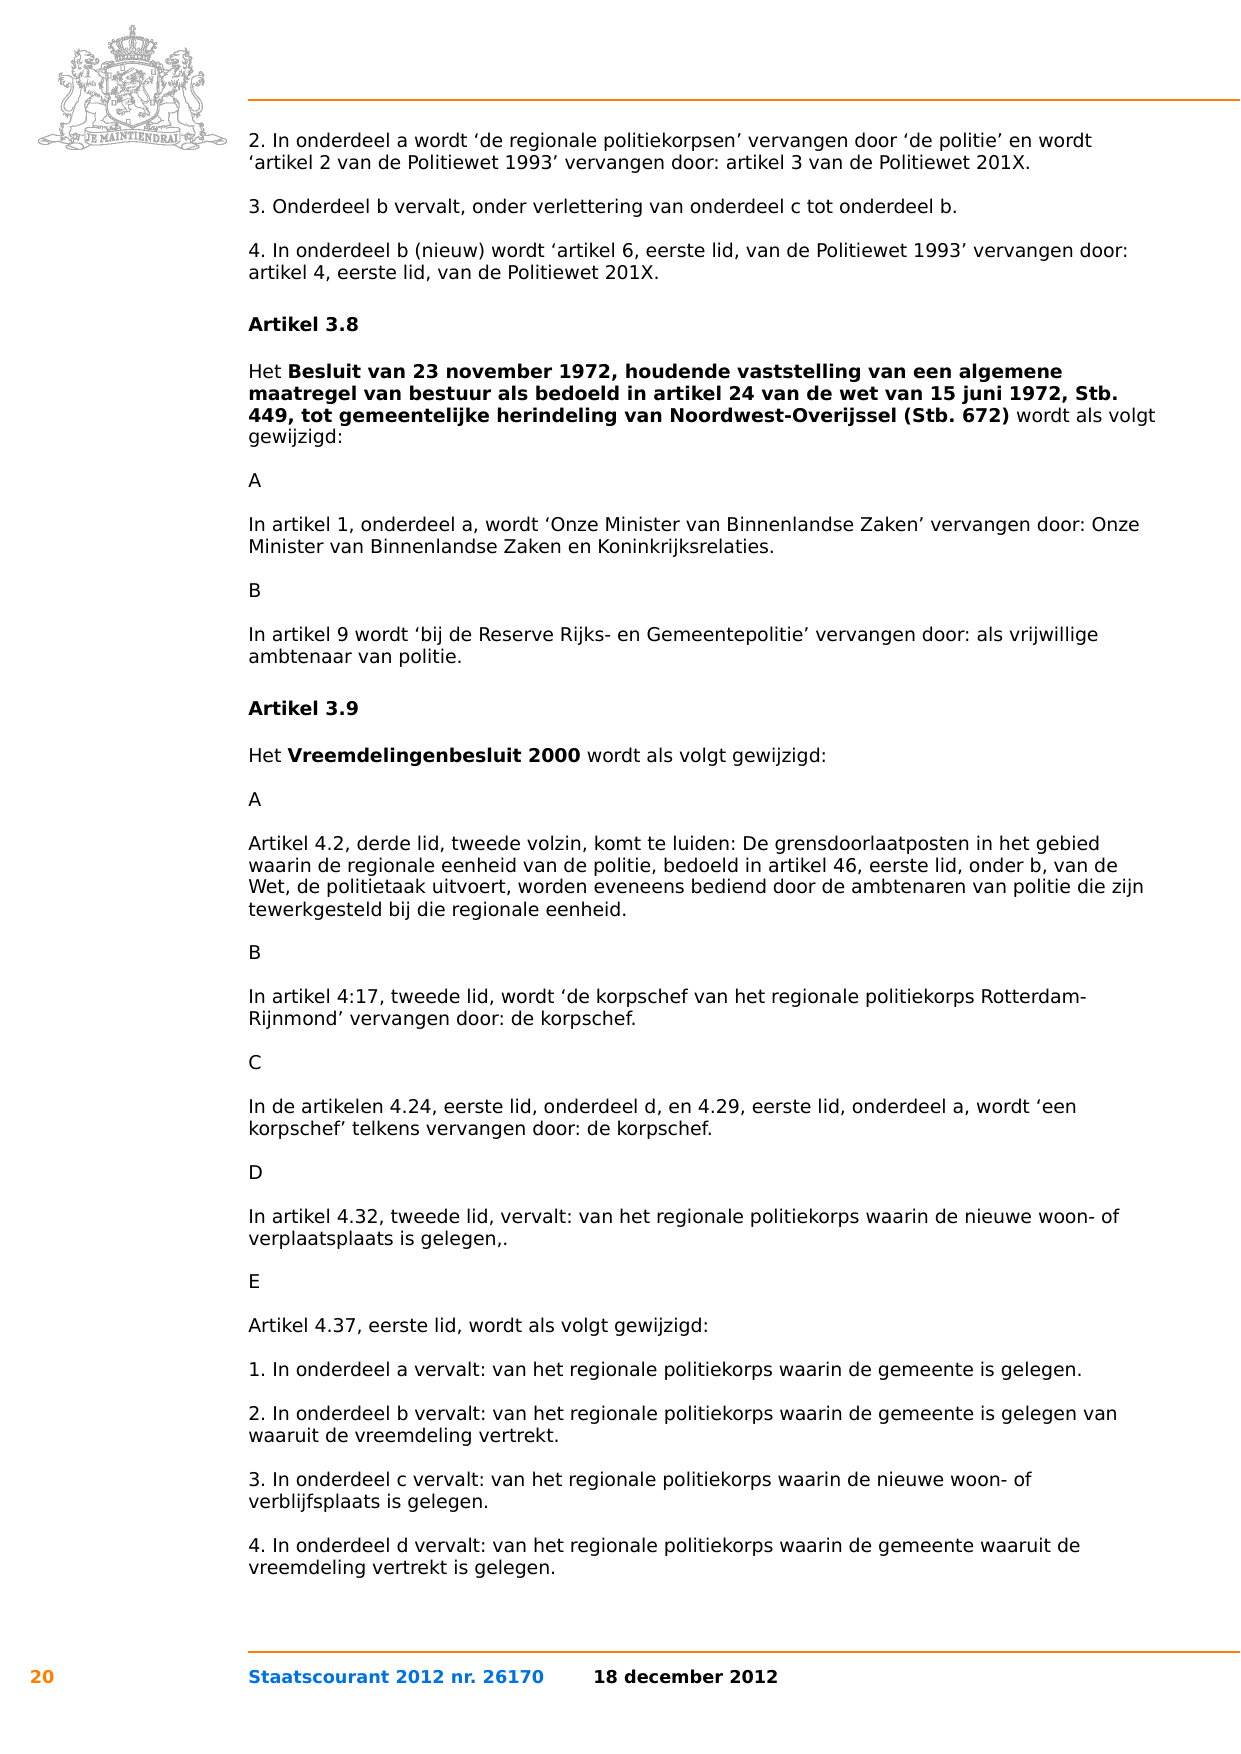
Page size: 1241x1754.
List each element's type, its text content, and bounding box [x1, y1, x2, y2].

text Artikel 4.37, eerste lid, wordt als volgt gewijzigd: [248, 1315, 1163, 1337]
text B [248, 580, 1163, 602]
text 4. In onderdeel d vervalt: van het regionale politiekorps waarin de gemeente waaruit de vreemdeling vertrekt is gelegen. [248, 1534, 1163, 1578]
text In artikel 4.32, tweede lid, vervalt: van het regionale politiekorps waarin de nieuwe woon- of verplaatsplaats is gelegen,. [248, 1206, 1163, 1249]
text In artikel 1, onderdeel a, wordt ‘Onze Minister van Binnenlandse Zaken’ vervangen door: Onze Minister van Binnenlandse Zaken en Koninkrijksrelaties. [248, 514, 1163, 558]
text 3. In onderdeel c vervalt: van het regionale politiekorps waarin de nieuwe woon- of verblijfsplaats is gelegen. [248, 1469, 1163, 1513]
text 4. In onderdeel b (nieuw) wordt ‘artikel 6, eerste lid, van de Politiewet 1993’ vervangen door: artikel 4, eerste lid, van de Politiewet 201X. [248, 239, 1163, 283]
text A [248, 789, 1163, 811]
picture [38, 25, 227, 150]
text B [248, 942, 1163, 964]
text Het Besluit van 23 november 1972, houdende vaststelling van een algemene maatregel van bestuur als bedoeld in artikel 24 van de wet van 15 juni 1972, Stb. 449, tot gemeentelijke herindeling van Noordwest-Overijssel (Stb. 672) wordt als volgt gewijzigd: [248, 361, 1163, 448]
text In artikel 9 wordt ‘bij de Reserve Rijks- en Gemeentepolitie’ vervangen door: als vrijwillige ambtenaar van politie. [248, 624, 1163, 668]
text 3. Onderdeel b vervalt, onder verlettering van onderdeel c tot onderdeel b. [248, 196, 1163, 218]
text E [248, 1271, 1163, 1293]
text 1. In onderdeel a vervalt: van het regionale politiekorps waarin de gemeente is gelegen. [248, 1359, 1163, 1381]
text D [248, 1162, 1163, 1184]
text 2. In onderdeel a wordt ‘de regionale politiekorpsen’ vervangen door ‘de politie’ en wordt ‘artikel 2 van de Politiewet 1993’ vervangen door: artikel 3 van de Politiewet 201X. [248, 130, 1163, 174]
text In artikel 4:17, tweede lid, wordt ‘de korpschef van het regionale politiekorps Rotterdam-Rijnmond’ vervangen door: de korpschef. [248, 986, 1163, 1030]
text Het Vreemdelingenbesluit 2000 wordt als volgt gewijzigd: [248, 745, 1163, 767]
text C [248, 1052, 1163, 1074]
text In de artikelen 4.24, eerste lid, onderdeel d, en 4.29, eerste lid, onderdeel a, wordt ‘een korpschef’ telkens vervangen door: de korpschef. [248, 1096, 1163, 1140]
subtitle Artikel 3.8 [248, 313, 1163, 336]
subtitle Artikel 3.9 [248, 698, 1163, 720]
text 2. In onderdeel b vervalt: van het regionale politiekorps waarin de gemeente is gelegen van waaruit de vreemdeling vertrekt. [248, 1403, 1163, 1447]
text A [248, 470, 1163, 492]
text Artikel 4.2, derde lid, tweede volzin, komt te luiden: De grensdoorlaatposten in het gebied waarin de regionale eenheid van de politie, bedoeld in artikel 46, eerste lid, onder b, van de Wet, de politietaak uitvoert, worden eveneens bediend door de ambtenaren van politie die zijn tewerkgesteld bij die regionale eenheid. [248, 832, 1163, 920]
